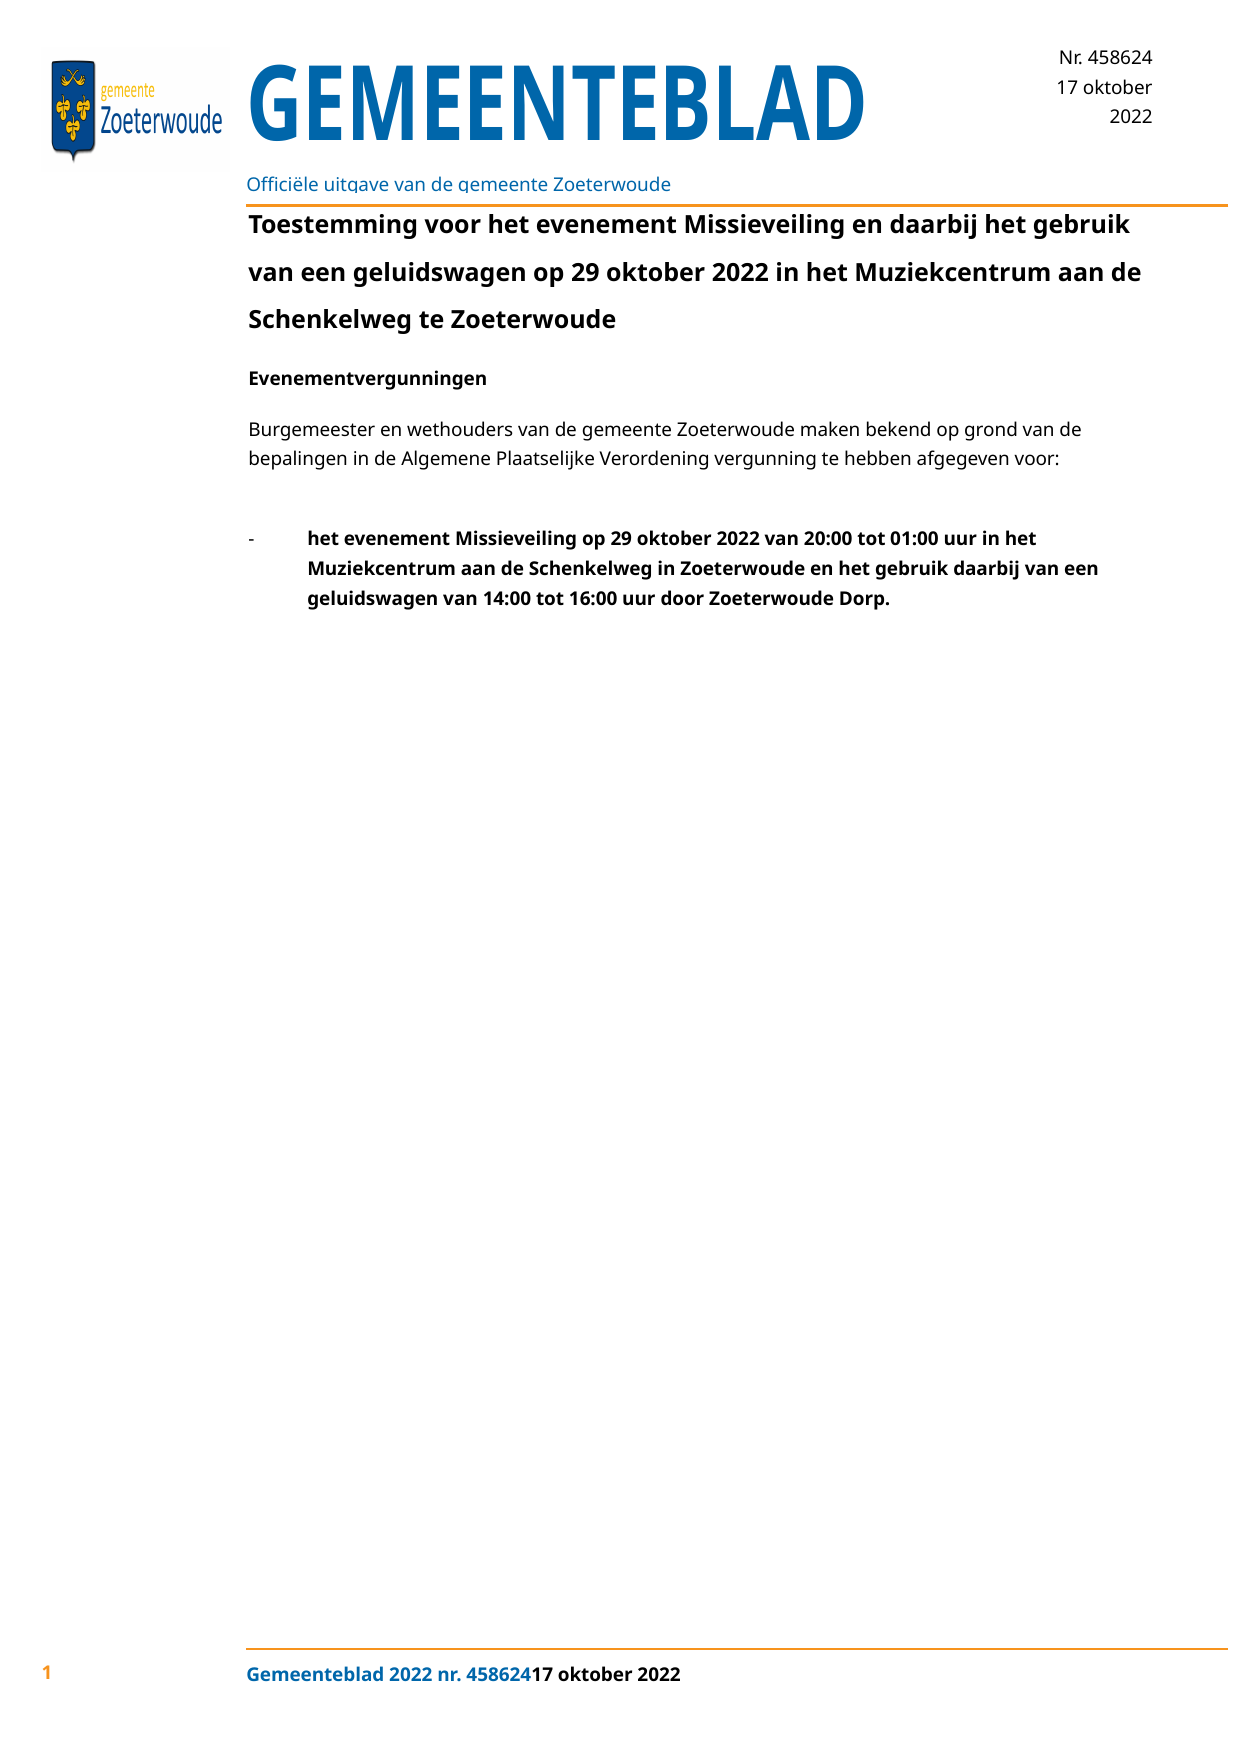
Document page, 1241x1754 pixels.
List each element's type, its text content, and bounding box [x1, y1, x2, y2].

text Toestemming voor het evenement Missieveiling en daarbij het gebruik van een geluidswagen op 29 oktober 2022 in het Muziekcentrum aan de Schenkelweg te Zoeterwoude [248, 207, 1152, 336]
text Evenementvergunningen [248, 366, 1152, 391]
picture [41, 47, 231, 172]
list het evenement Missieveiling op 29 oktober 2022 van 20:00 tot 01:00 uur in het Muziekcentrum aan de Schenkelweg in Zoeterwoude en het gebruik daarbij van een geluidswagen van 14:00 tot 16:00 uur door Zoeterwoude Dorp. [248, 526, 1152, 610]
text Burgemeester en wethouders van de gemeente Zoeterwoude maken bekend op grond van de bepalingen in de Algemene Plaatselijke Verordening vergunning te hebben afgegeven voor: [248, 416, 1152, 471]
